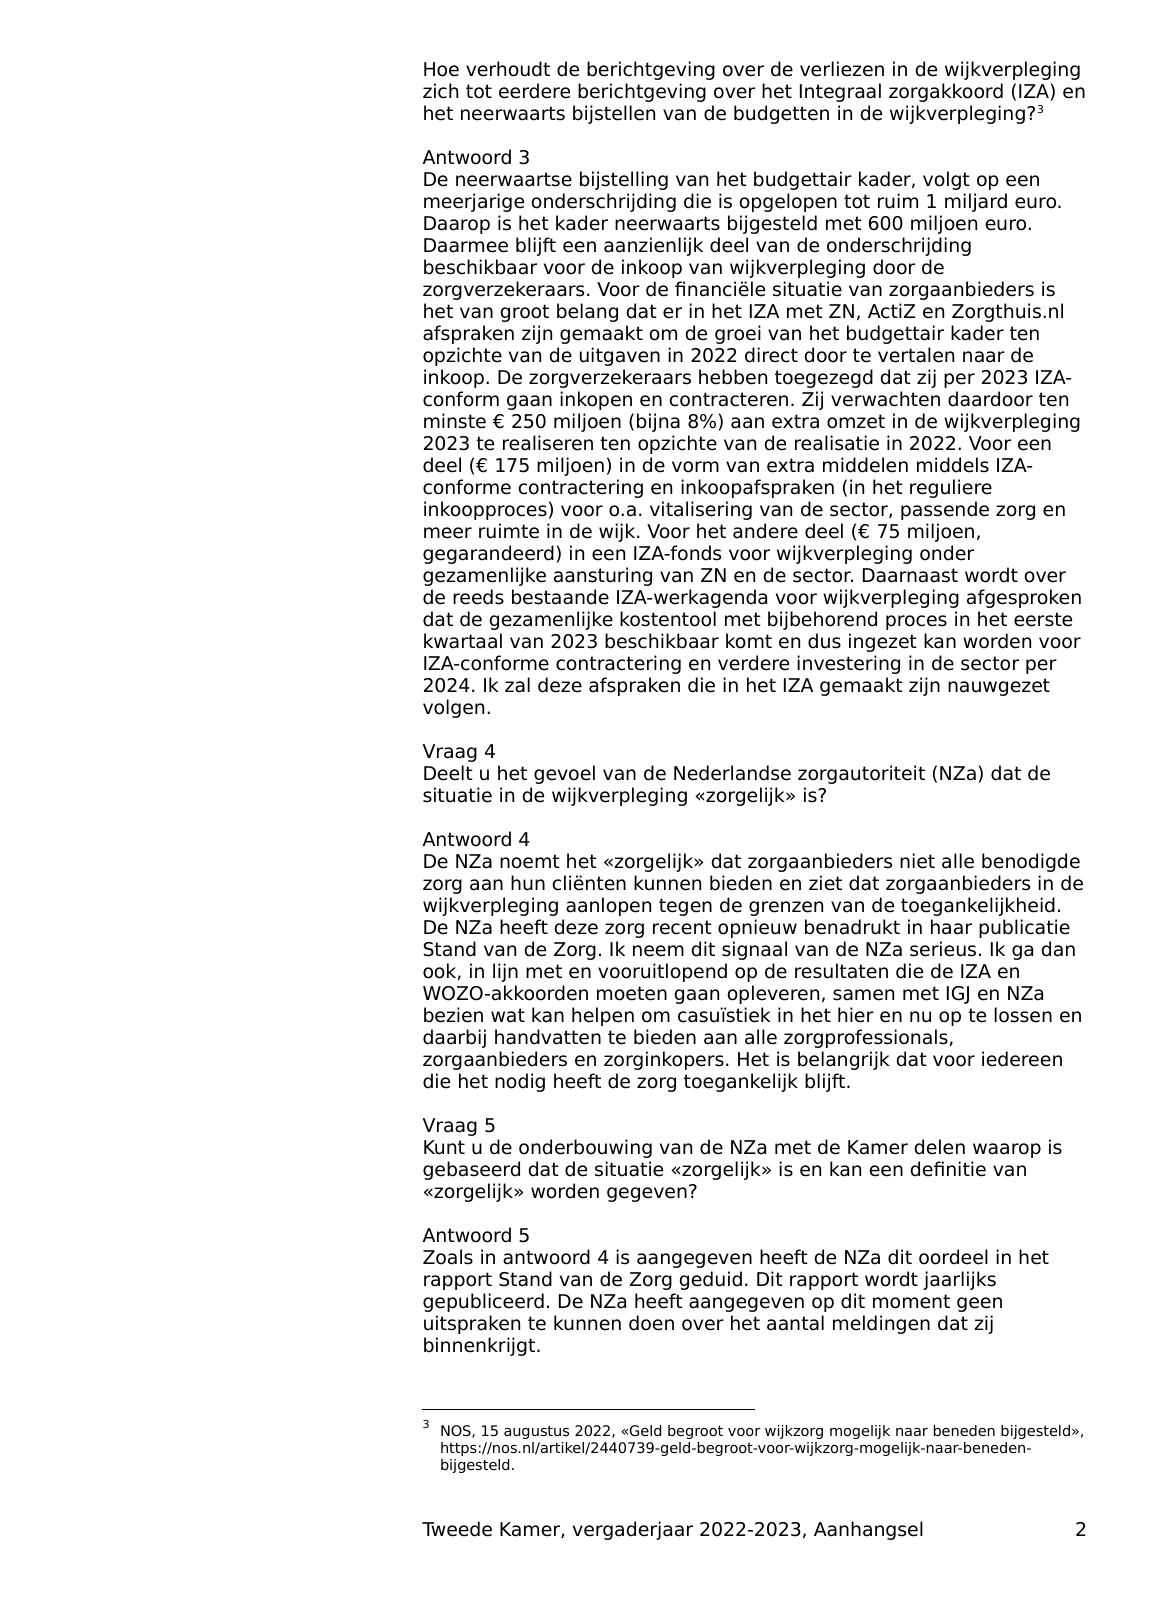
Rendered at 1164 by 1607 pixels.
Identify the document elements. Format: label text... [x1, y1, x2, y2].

text De NZa noemt het «zorgelijk» dat zorgaanbieders niet alle benodigde zorg aan hun cliënten kunnen bieden en ziet dat zorgaanbieders in de wijkverpleging aanlopen tegen de grenzen van de toegankelijkheid. De NZa heeft deze zorg recent opnieuw benadrukt in haar publicatie Stand van de Zorg. Ik neem dit signaal van de NZa serieus. Ik ga dan ook, in lijn met en vooruitlopend op de resultaten die de IZA en WOZO-akkoorden moeten gaan opleveren, samen met IGJ en NZa bezien wat kan helpen om casuïstiek in het hier en nu op te lossen en daarbij handvatten te bieden aan alle zorgprofessionals, zorgaanbieders en zorginkopers. Het is belangrijk dat voor iedereen die het nodig heeft de zorg toegankelijk blijft. [422, 851, 1087, 1093]
text Deelt u het gevoel van de Nederlandse zorgautoriteit (NZa) dat de situatie in de wijkverpleging «zorgelijk» is? [422, 763, 1087, 807]
text De neerwaartse bijstelling van het budgettair kader, volgt op een meerjarige onderschrijding die is opgelopen tot ruim 1 miljard euro. Daarop is het kader neerwaarts bijgesteld met 600 miljoen euro. Daarmee blijft een aanzienlijk deel van de onderschrijding beschikbaar voor de inkoop van wijkverpleging door de zorgverzekeraars. Voor de financiële situatie van zorgaanbieders is het van groot belang dat er in het IZA met ZN, ActiZ en Zorgthuis.nl afspraken zijn gemaakt om de groei van het budgettair kader ten opzichte van de uitgaven in 2022 direct door te vertalen naar de inkoop. De zorgverzekeraars hebben toegezegd dat zij per 2023 IZA-conform gaan inkopen en contracteren. Zij verwachten daardoor ten minste € 250 miljoen (bijna 8%) aan extra omzet in de wijkverpleging 2023 te realiseren ten opzichte van de realisatie in 2022. Voor een deel (€ 175 miljoen) in de vorm van extra middelen middels IZA-conforme contractering en inkoopafspraken (in het reguliere inkoopproces) voor o.a. vitalisering van de sector, passende zorg en meer ruimte in de wijk. Voor het andere deel (€ 75 miljoen, gegarandeerd) in een IZA-fonds voor wijkverpleging onder gezamenlijke aansturing van ZN en de sector. Daarnaast wordt over de reeds bestaande IZA-werkagenda voor wijkverpleging afgesproken dat de gezamenlijke kostentool met bijbehorend proces in het eerste kwartaal van 2023 beschikbaar komt en dus ingezet kan worden voor IZA-conforme contractering en verdere investering in de sector per 2024. Ik zal deze afspraken die in het IZA gemaakt zijn nauwgezet volgen. [422, 169, 1087, 719]
text Zoals in antwoord 4 is aangegeven heeft de NZa dit oordeel in het rapport Stand van de Zorg geduid. Dit rapport wordt jaarlijks gepubliceerd. De NZa heeft aangegeven op dit moment geen uitspraken te kunnen doen over het aantal meldingen dat zij binnenkrijgt. [422, 1247, 1087, 1357]
text Kunt u de onderbouwing van de NZa met de Kamer delen waarop is gebaseerd dat de situatie «zorgelijk» is en kan een definitie van «zorgelijk» worden gegeven? [422, 1137, 1087, 1203]
text Vraag 5 [422, 1115, 1087, 1137]
text Antwoord 3 [422, 147, 1087, 169]
text Antwoord 5 [422, 1225, 1087, 1247]
text NOS, 15 augustus 2022, «Geld begroot voor wijkzorg mogelijk naar beneden bijgesteld», https://nos.nl/artikel/2440739-geld-begroot-voor-wijkzorg-mogelijk-naar-beneden-bijgesteld. [422, 1418, 1087, 1474]
text Hoe verhoudt de berichtgeving over de verliezen in de wijkverpleging zich tot eerdere berichtgeving over het Integraal zorgakkoord (IZA) en het neerwaarts bijstellen van de budgetten in de wijkverpleging? [422, 59, 1087, 125]
text Antwoord 4 [422, 829, 1087, 851]
text Vraag 4 [422, 741, 1087, 763]
